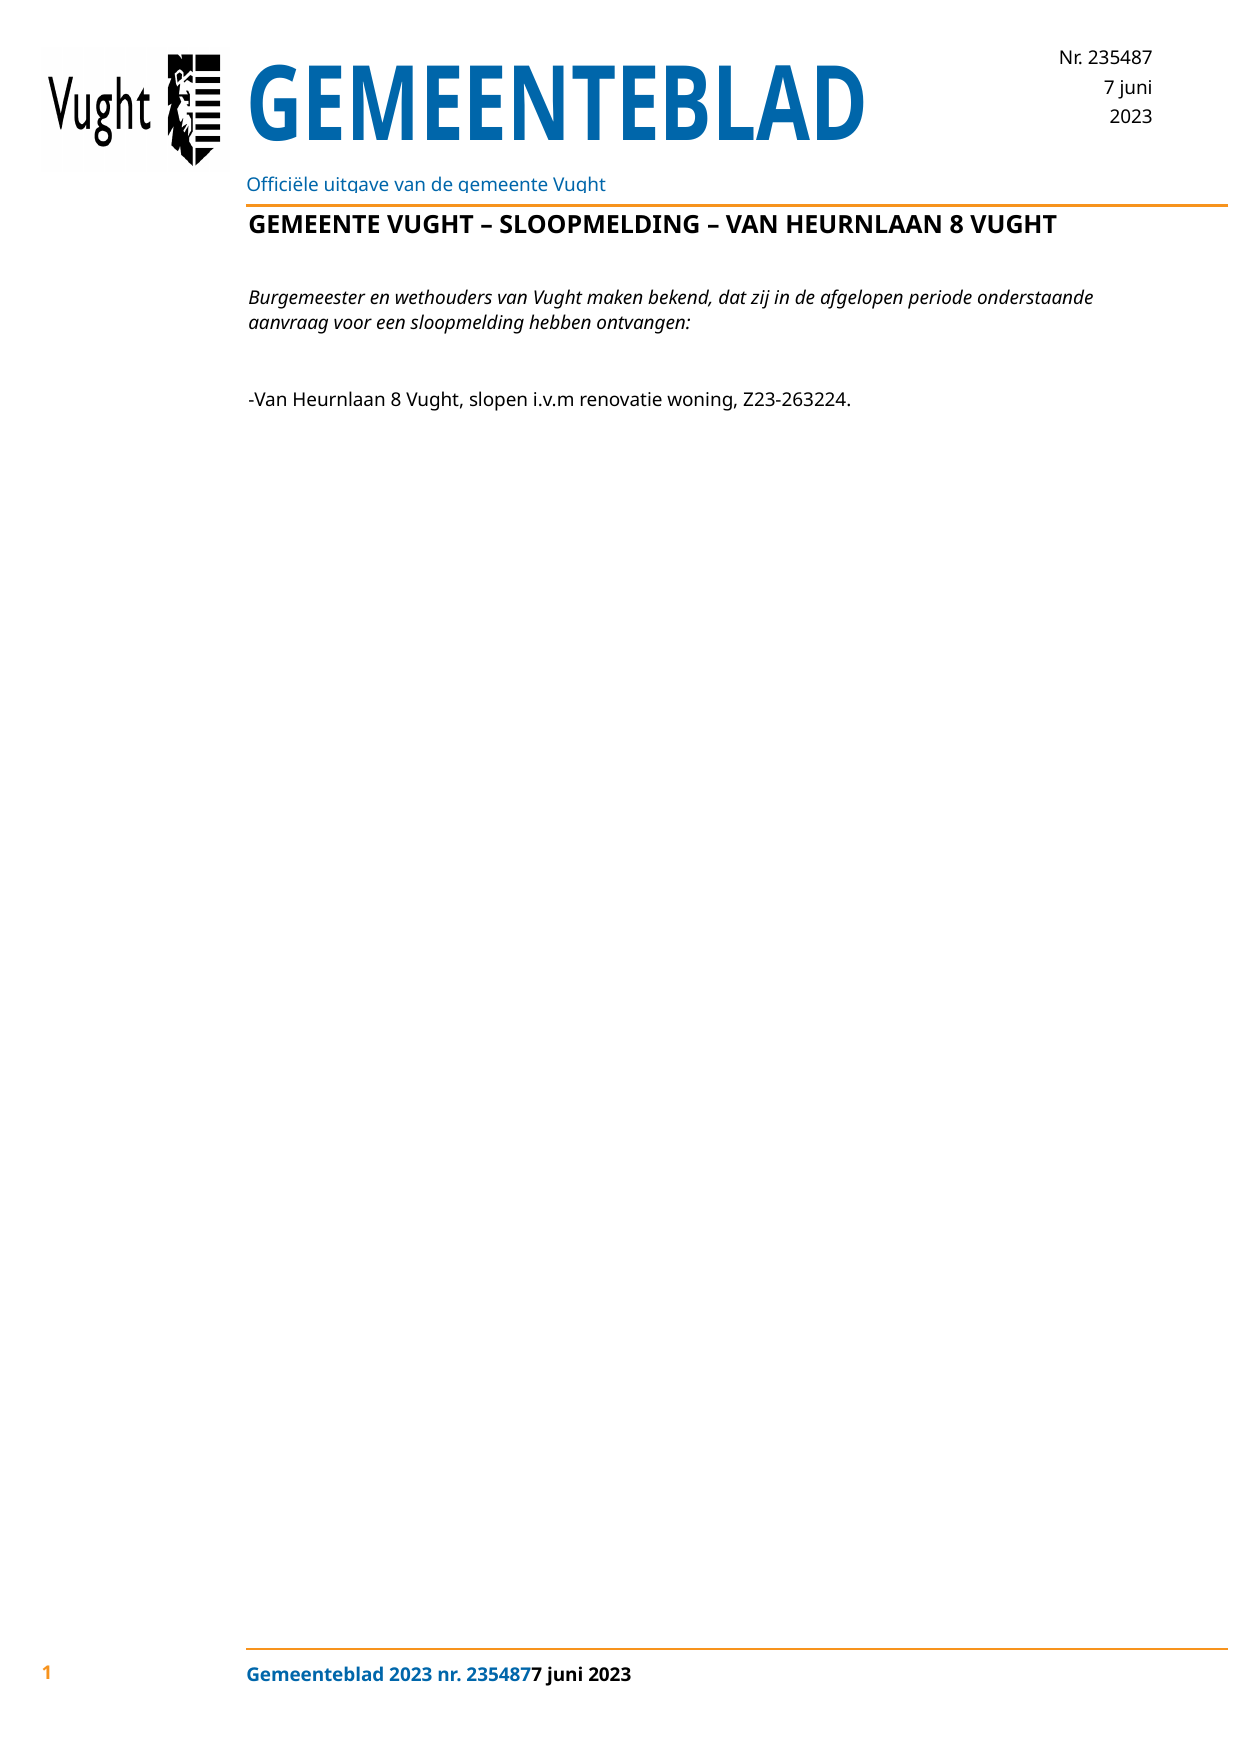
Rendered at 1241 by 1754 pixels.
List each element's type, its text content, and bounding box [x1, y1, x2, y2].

text -Van Heurnlaan 8 Vught, slopen i.v.m renovatie woning, Z23-263224. [248, 386, 1152, 411]
text GEMEENTE VUGHT – SLOOPMELDING – VAN HEURNLAAN 8 VUGHT [248, 207, 1152, 241]
picture [41, 47, 231, 172]
text Burgemeester en wethouders van Vught maken bekend, dat zij in de afgelopen periode onderstaande aanvraag voor een sloopmelding hebben ontvangen: [248, 284, 1152, 335]
